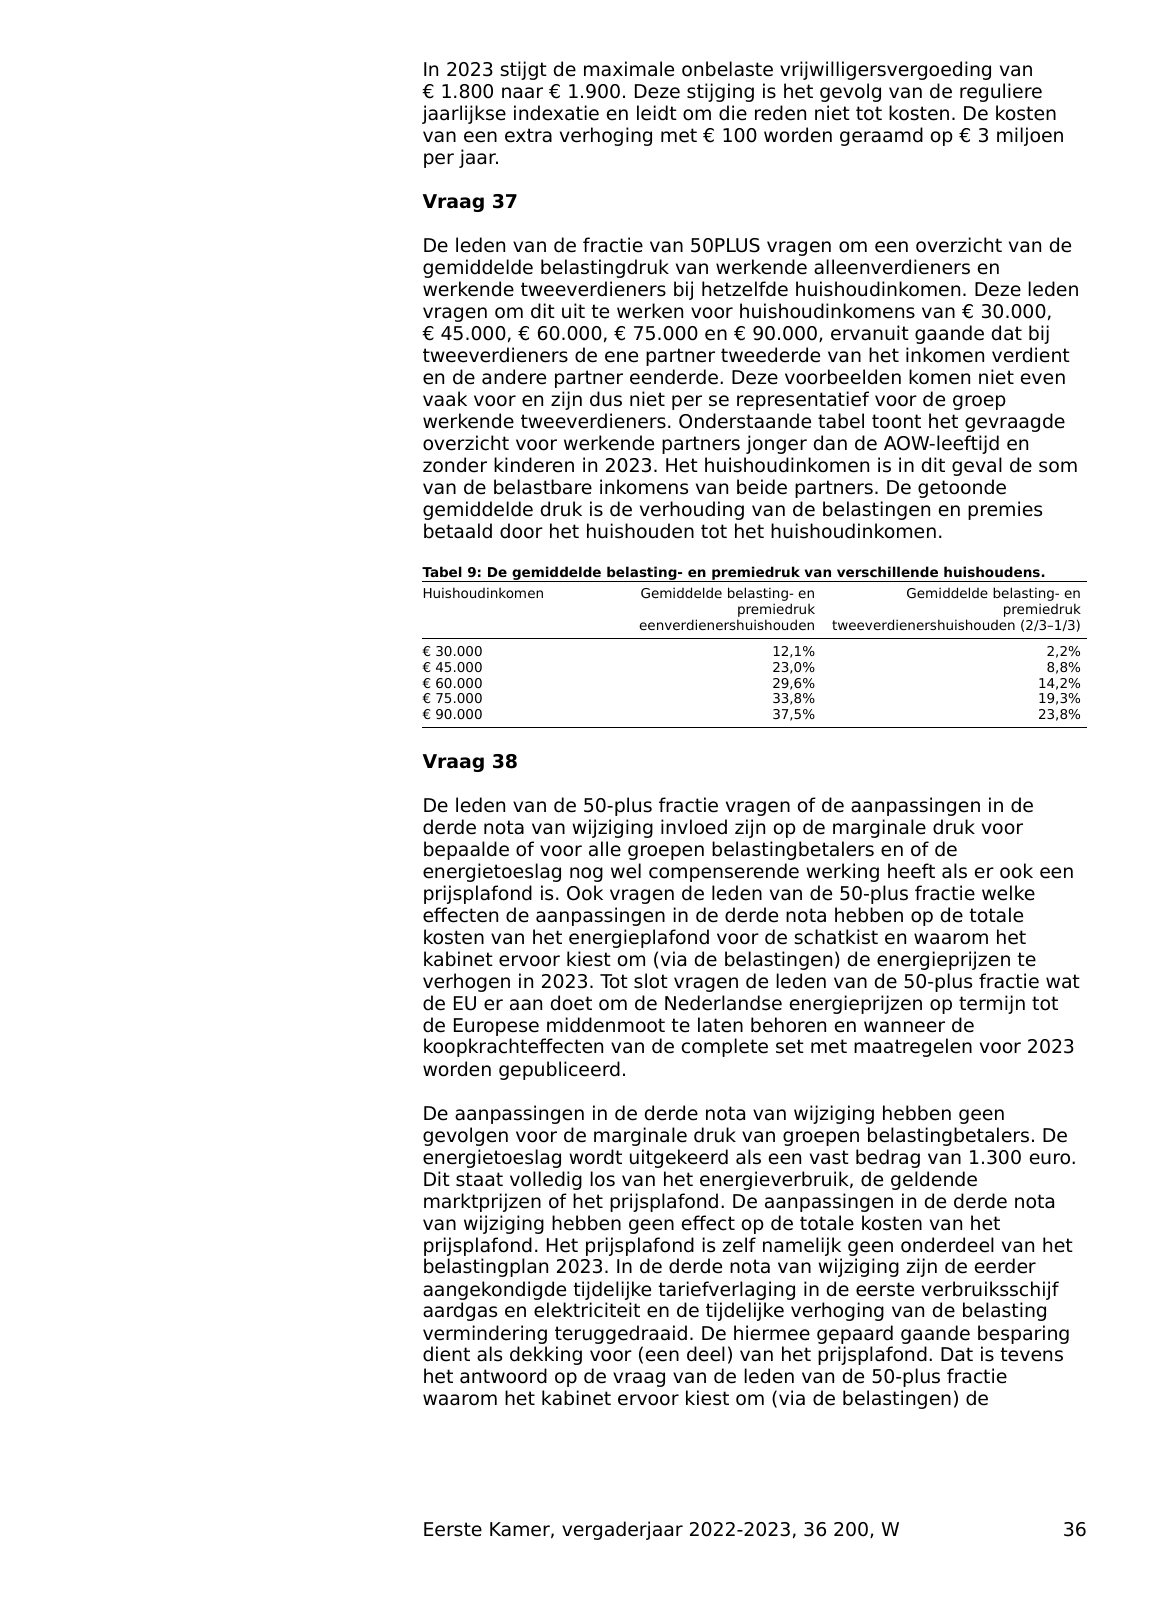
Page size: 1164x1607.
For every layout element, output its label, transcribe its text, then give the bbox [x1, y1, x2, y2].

table_cell 14,2% [821, 675, 1087, 691]
text De aanpassingen in de derde nota van wijziging hebben geen gevolgen voor de marginale druk van groepen belastingbetalers. De energietoeslag wordt uitgekeerd als een vast bedrag van 1.300 euro. Dit staat volledig los van het energieverbruik, de geldende marktprijzen of het prijsplafond. De aanpassingen in de derde nota van wijziging hebben geen effect op de totale kosten van het prijsplafond. Het prijsplafond is zelf namelijk geen onderdeel van het belastingplan 2023. In de derde nota van wijziging zijn de eerder aangekondigde tijdelijke tariefverlaging in de eerste verbruiksschijf aardgas en elektriciteit en de tijdelijke verhoging van de belasting vermindering teruggedraaid. De hiermee gepaard gaande besparing dient als dekking voor (een deel) van het prijsplafond. Dat is tevens het antwoord op de vraag van de leden van de 50-plus fractie waarom het kabinet ervoor kiest om (via de belastingen) de [422, 1103, 1087, 1410]
table_cell 8,8% [821, 660, 1087, 675]
table_cell 29,6% [555, 675, 821, 691]
table_cell 23,0% [555, 660, 821, 675]
table_cell € 45.000 [422, 660, 555, 675]
text De leden van de fractie van 50PLUS vragen om een overzicht van de gemiddelde belastingdruk van werkende alleenverdieners en werkende tweeverdieners bij hetzelfde huishoudinkomen. Deze leden vragen om dit uit te werken voor huishoudinkomens van € 30.000, € 45.000, € 60.000, € 75.000 en € 90.000, ervanuit gaande dat bij tweeverdieners de ene partner tweederde van het inkomen verdient en de andere partner eenderde. Deze voorbeelden komen niet even vaak voor en zijn dus niet per se representatief voor de groep werkende tweeverdieners. Onderstaande tabel toont het gevraagde overzicht voor werkende partners jonger dan de AOW-leeftijd en zonder kinderen in 2023. Het huishoudinkomen is in dit geval de som van de belastbare inkomens van beide partners. De getoonde gemiddelde druk is de verhouding van de belastingen en premies betaald door het huishouden tot het huishoudinkomen. [422, 235, 1087, 543]
table_cell 12,1% [555, 639, 821, 660]
table_cell 23,8% [821, 707, 1087, 727]
text De leden van de 50-plus fractie vragen of de aanpassingen in de derde nota van wijziging invloed zijn op de marginale druk voor bepaalde of voor alle groepen belastingbetalers en of de energietoeslag nog wel compenserende werking heeft als er ook een prijsplafond is. Ook vragen de leden van de 50-plus fractie welke effecten de aanpassingen in de derde nota hebben op de totale kosten van het energieplafond voor de schatkist en waarom het kabinet ervoor kiest om (via de belastingen) de energieprijzen te verhogen in 2023. Tot slot vragen de leden van de 50-plus fractie wat de EU er aan doet om de Nederlandse energieprijzen op termijn tot de Europese middenmoot te laten behoren en wanneer de koopkrachteffecten van de complete set met maatregelen voor 2023 worden gepubliceerd. [422, 795, 1087, 1080]
table_cell Huishoudinkomen [422, 582, 555, 638]
table_cell € 75.000 [422, 691, 555, 707]
table_header Tabel 9: De gemiddelde belasting- en premiedruk van verschillende huishoudens. [422, 565, 1087, 581]
table_cell € 60.000 [422, 675, 555, 691]
subtitle Vraag 38 [422, 751, 1087, 772]
table_cell € 90.000 [422, 707, 555, 727]
table_cell Gemiddelde belasting- en premiedruk tweeverdienershuishouden (2/3–1/3) [821, 582, 1087, 638]
text In 2023 stijgt de maximale onbelaste vrijwilligersvergoeding van € 1.800 naar € 1.900. Deze stijging is het gevolg van de reguliere jaarlijkse indexatie en leidt om die reden niet tot kosten. De kosten van een extra verhoging met € 100 worden geraamd op € 3 miljoen per jaar. [422, 59, 1087, 169]
table_cell Gemiddelde belasting- en premiedruk eenverdienershuishouden [555, 582, 821, 638]
subtitle Vraag 37 [422, 191, 1087, 213]
table_cell 33,8% [555, 691, 821, 707]
table_cell 37,5% [555, 707, 821, 727]
table_cell 2,2% [821, 639, 1087, 660]
table_cell 19,3% [821, 691, 1087, 707]
table_cell € 30.000 [422, 639, 555, 660]
